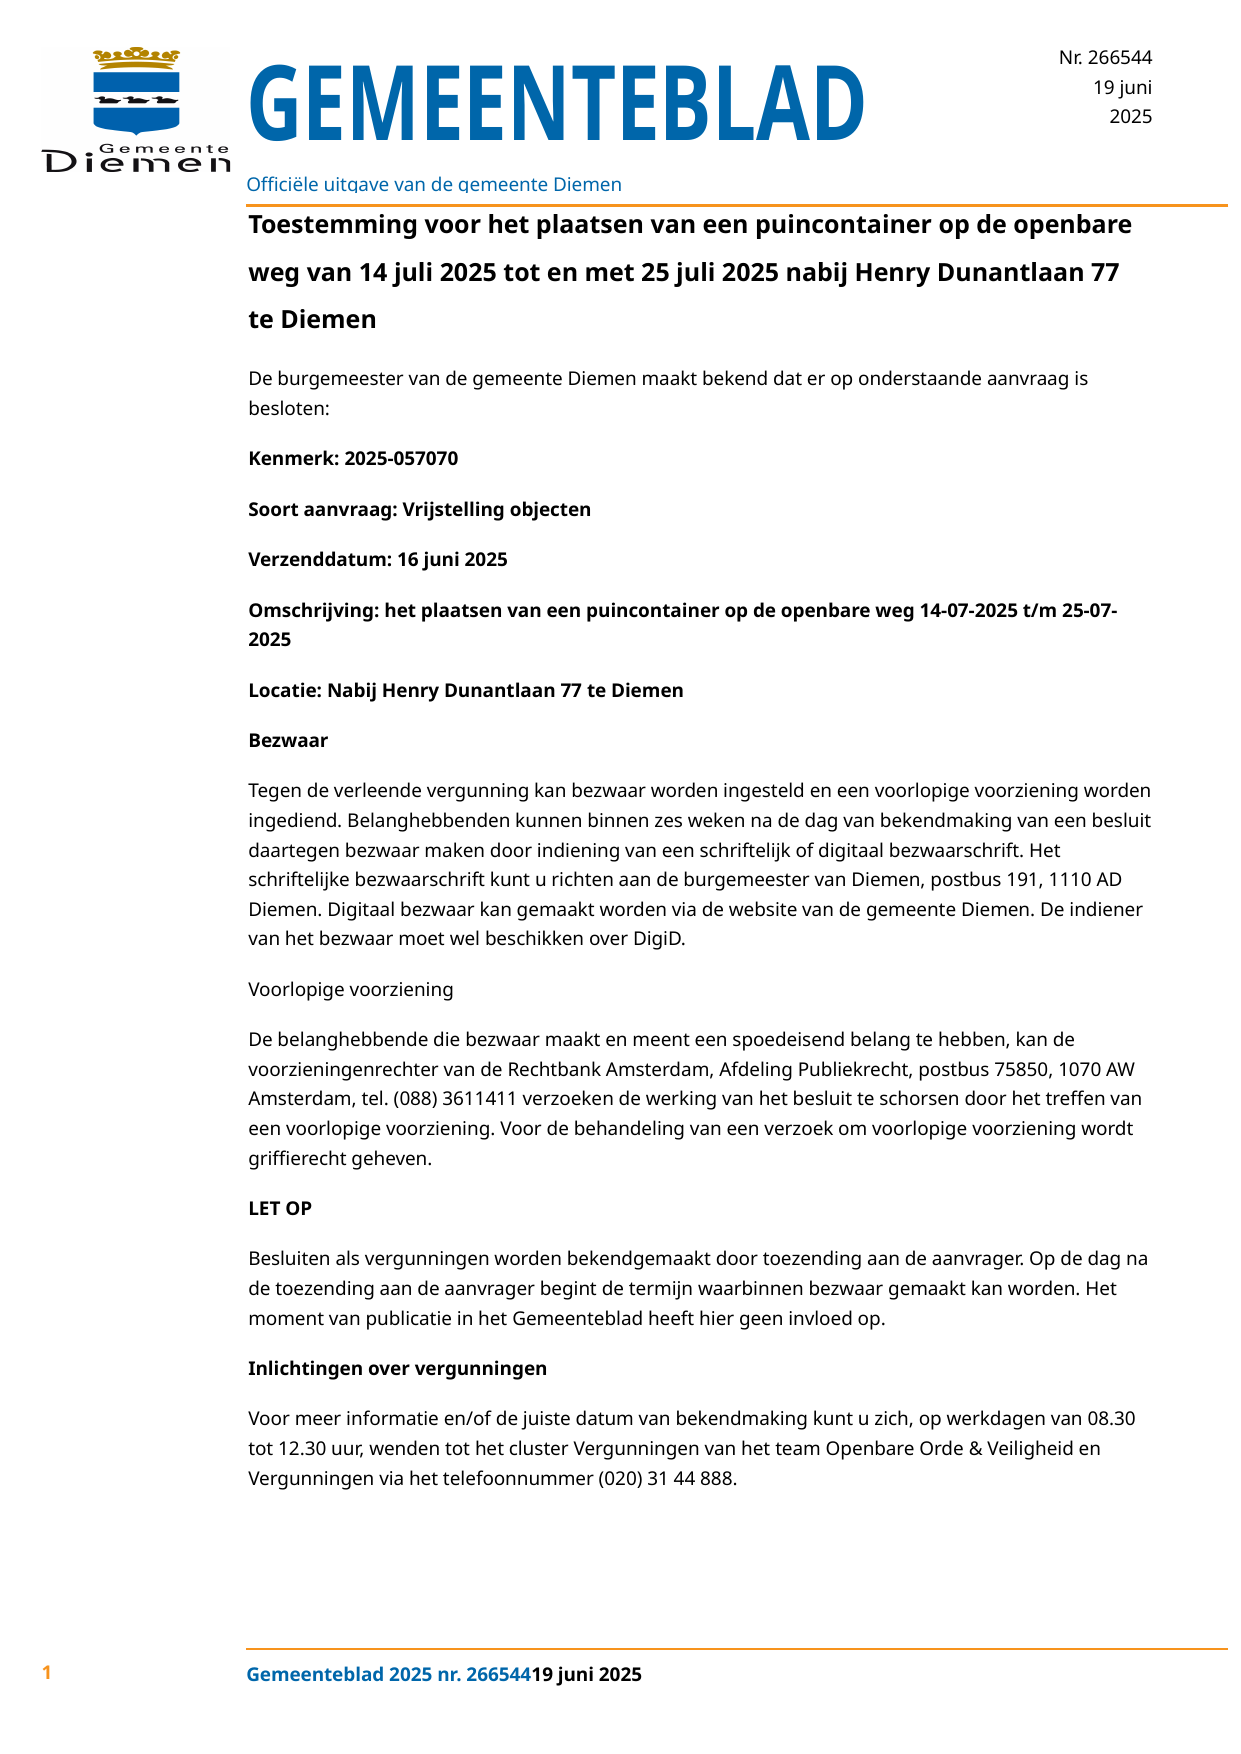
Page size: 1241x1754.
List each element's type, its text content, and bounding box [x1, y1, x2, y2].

text Soort aanvraag: Vrijstelling objecten [248, 496, 1152, 522]
text Voor meer informatie en/of de juiste datum van bekendmaking kunt u zich, op werkdagen van 08.30 tot 12.30 uur, wenden tot het cluster Vergunningen van het team Openbare Orde & Veiligheid en Vergunningen via het telefoonnummer (020) 31 44 888. [248, 1406, 1152, 1490]
text Toestemming voor het plaatsen van een puincontainer op de openbare weg van 14 juli 2025 tot en met 25 juli 2025 nabij Henry Dunantlaan 77 te Diemen [248, 207, 1152, 336]
text De belanghebbende die bezwaar maakt en meent een spoedeisend belang te hebben, kan de voorzieningenrechter van de Rechtbank Amsterdam, Afdeling Publiekrecht, postbus 75850, 1070 AW Amsterdam, tel. (088) 3611411 verzoeken de werking van het besluit te schorsen door het treffen van een voorlopige voorziening. Voor de behandeling van een verzoek om voorlopige voorziening wordt griffierecht geheven. [248, 1026, 1152, 1170]
picture [41, 47, 231, 172]
text Besluiten als vergunningen worden bekendgemaakt door toezending aan de aanvrager. Op de dag na de toezending aan de aanvrager begint de termijn waarbinnen bezwaar gemaakt kan worden. Het moment van publicatie in het Gemeenteblad heeft hier geen invloed op. [248, 1246, 1152, 1330]
text Voorlopige voorziening [248, 976, 1152, 1002]
text De burgemeester van de gemeente Diemen maakt bekend dat er op onderstaande aanvraag is besloten: [248, 366, 1152, 421]
text Verzenddatum: 16 juni 2025 [248, 546, 1152, 572]
text LET OP [248, 1195, 1152, 1221]
text Bezwaar [248, 727, 1152, 753]
text Tegen de verleende vergunning kan bezwaar worden ingesteld en een voorlopige voorziening worden ingediend. Belanghebbenden kunnen binnen zes weken na de dag van bekendmaking van een besluit daartegen bezwaar maken door indiening van een schriftelijk of digitaal bezwaarschrift. Het schriftelijke bezwaarschrift kunt u richten aan de burgemeester van Diemen, postbus 191, 1110 AD Diemen. Digitaal bezwaar kan gemaakt worden via de website van de gemeente Diemen. De indiener van het bezwaar moet wel beschikken over DigiD. [248, 778, 1152, 951]
text Omschrijving: het plaatsen van een puincontainer op de openbare weg 14-07-2025 t/m 25-07-2025 [248, 597, 1152, 652]
text Kenmerk: 2025-057070 [248, 446, 1152, 471]
text Inlichtingen over vergunningen [248, 1355, 1152, 1381]
text Locatie: Nabij Henry Dunantlaan 77 te Diemen [248, 677, 1152, 702]
